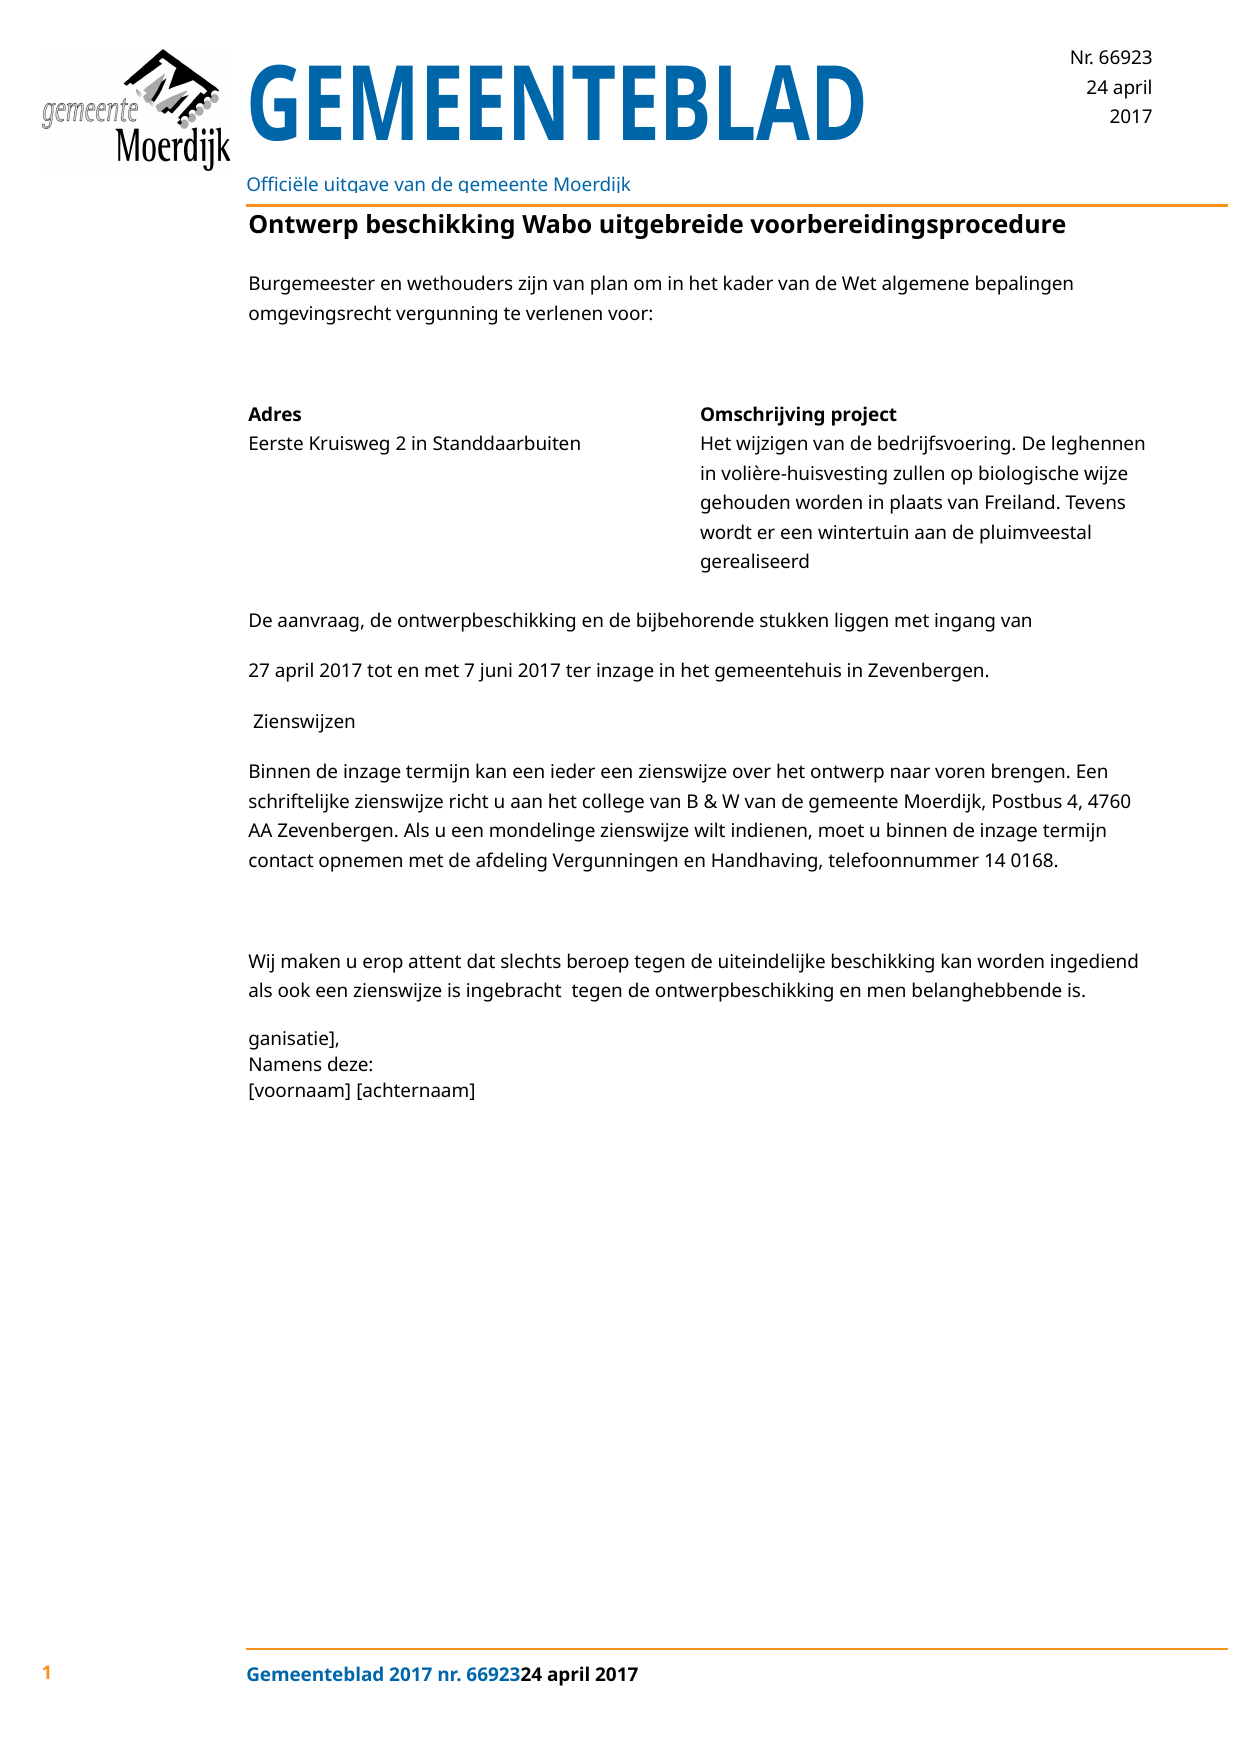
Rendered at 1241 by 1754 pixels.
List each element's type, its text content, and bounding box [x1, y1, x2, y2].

text ganisatie], [248, 1026, 1152, 1051]
text Wij maken u erop attent dat slechts beroep tegen de uiteindelijke beschikking kan worden ingediend als ook een zienswijze is ingebracht tegen de ontwerpbeschikking en men belanghebbende is. [248, 948, 1152, 1003]
table_header Omschrijving project Het wijzigen van de bedrijfsvoering. De leghennen in volière-huisvesting zullen op biologische wijze gehouden worden in plaats van Freiland. Tevens wordt er een wintertuin aan de pluimveestal gerealiseerd [700, 401, 1152, 604]
text Ontwerp beschikking Wabo uitgebreide voorbereidingsprocedure [248, 207, 1152, 241]
text Burgemeester en wethouders zijn van plan om in het kader van de Wet algemene bepalingen omgevingsrecht vergunning te verlenen voor: [248, 270, 1152, 326]
text [voornaam] [achternaam] [248, 1077, 1152, 1103]
table_header Adres Eerste Kruisweg 2 in Standdaarbuiten [248, 401, 700, 604]
text 27 april 2017 tot en met 7 juni 2017 ter inzage in het gemeentehuis in Zevenbergen. [248, 658, 1152, 683]
text Zienswijzen [248, 708, 1152, 734]
text Binnen de inzage termijn kan een ieder een zienswijze over het ontwerp naar voren brengen. Een schriftelijke zienswijze richt u aan het college van B & W van de gemeente Moerdijk, Postbus 4, 4760 AA Zevenbergen. Als u een mondelinge zienswijze wilt indienen, moet u binnen de inzage termijn contact opnemen met de afdeling Vergunningen en Handhaving, telefoonnummer 14 0168. [248, 758, 1152, 873]
text Namens deze: [248, 1051, 1152, 1077]
picture [41, 47, 231, 172]
text De aanvraag, de ontwerpbeschikking en de bijbehorende stukken liggen met ingang van [248, 607, 1152, 633]
